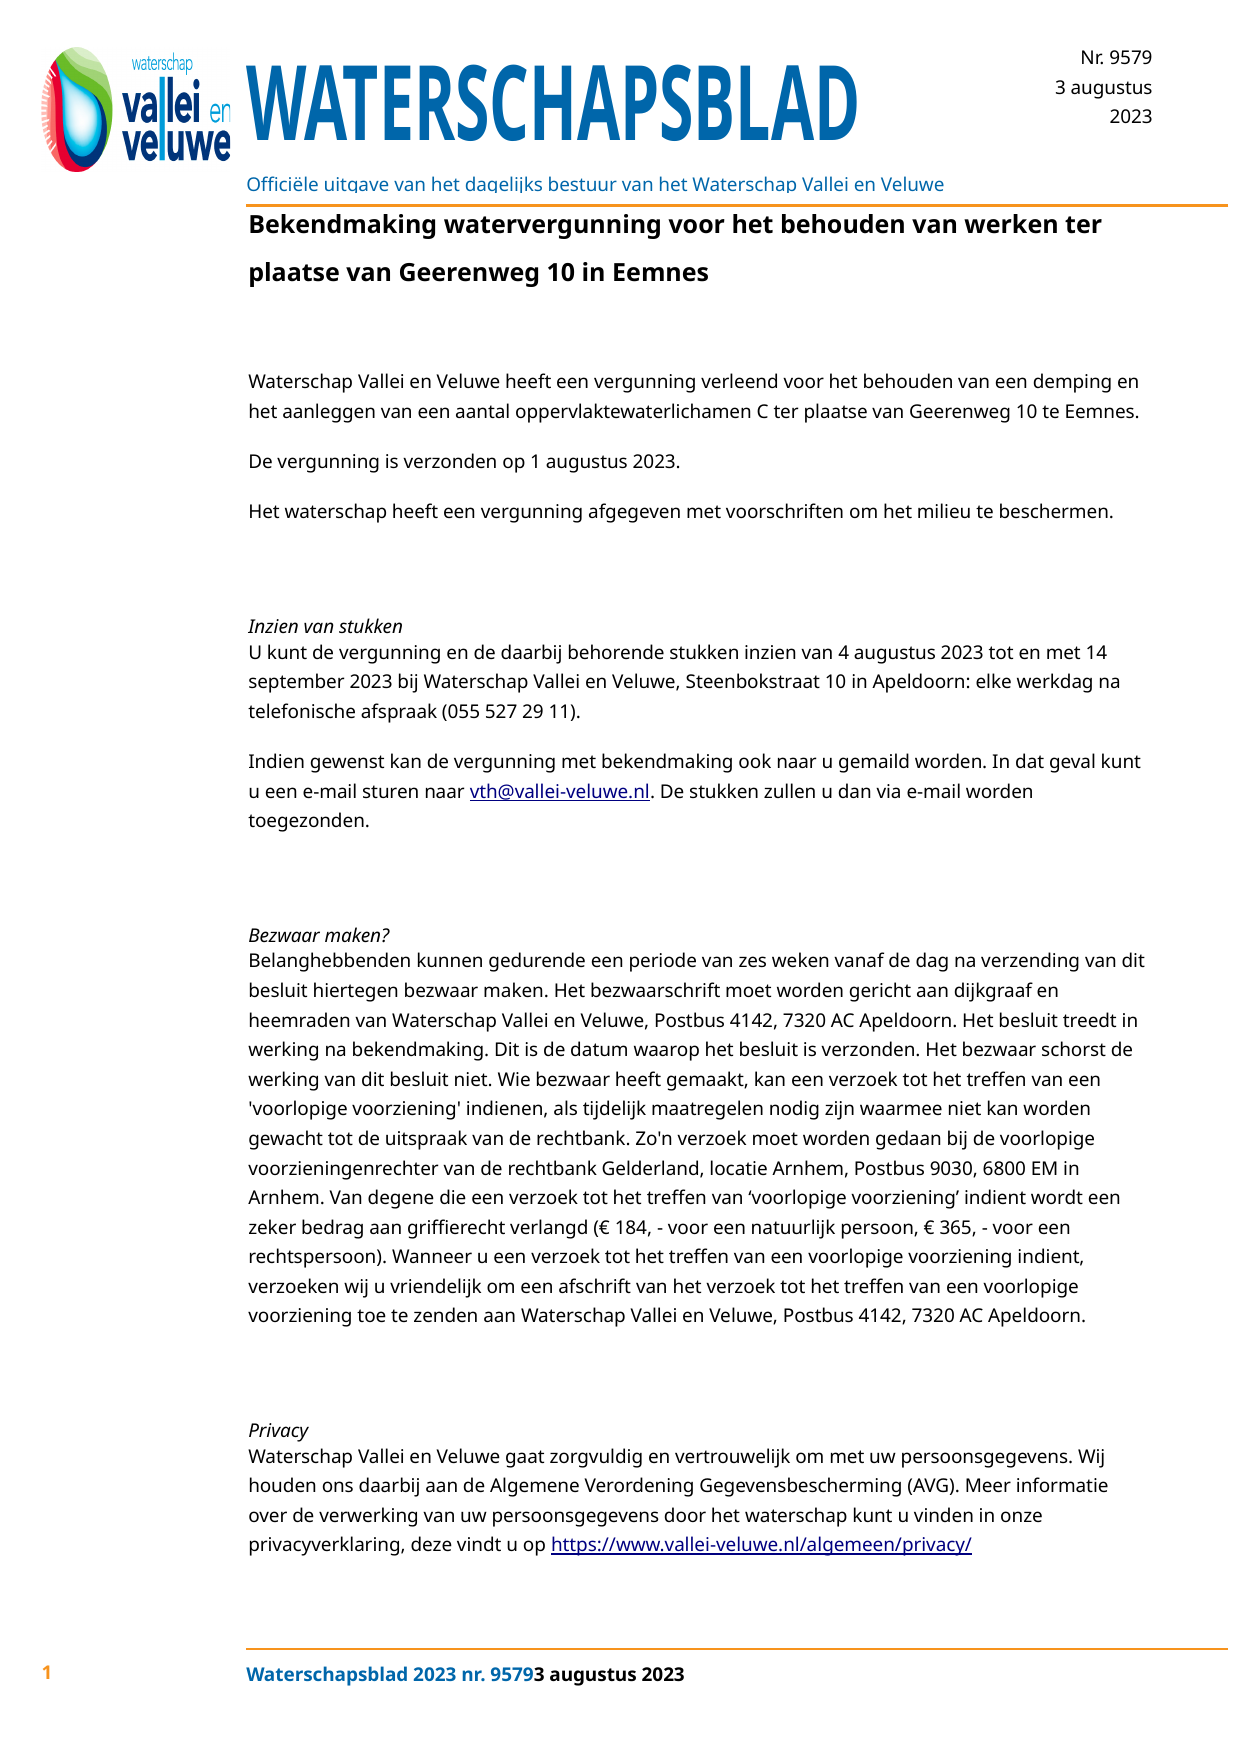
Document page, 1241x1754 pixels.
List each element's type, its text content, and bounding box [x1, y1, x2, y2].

picture [41, 47, 231, 172]
text Waterschap Vallei en Veluwe gaat zorgvuldig en vertrouwelijk om met uw persoonsgegevens. Wij houden ons daarbij aan de Algemene Verordening Gegevensbescherming (AVG). Meer informatie over de verwerking van uw persoonsgegevens door het waterschap kunt u vinden in onze privacyverklaring, deze vindt u op https://www.vallei-veluwe.nl/algemeen/privacy/ [248, 1443, 1152, 1557]
text Belanghebbenden kunnen gedurende een periode van zes weken vanaf de dag na verzending van dit besluit hiertegen bezwaar maken. Het bezwaarschrift moet worden gericht aan dijkgraaf en heemraden van Waterschap Vallei en Veluwe, Postbus 4142, 7320 AC Apeldoorn. Het besluit treedt in werking na bekendmaking. Dit is de datum waarop het besluit is verzonden. Het bezwaar schorst de werking van dit besluit niet. Wie bezwaar heeft gemaakt, kan een verzoek tot het treffen van een 'voorlopige voorziening' indienen, als tijdelijk maatregelen nodig zijn waarmee niet kan worden gewacht tot de uitspraak van de rechtbank. Zo'n verzoek moet worden gedaan bij de voorlopige voorzieningenrechter van de rechtbank Gelderland, locatie Arnhem, Postbus 9030, 6800 EM in Arnhem. Van degene die een verzoek tot het treffen van ‘voorlopige voorziening’ indient wordt een zeker bedrag aan griffierecht verlangd (€ 184, - voor een natuurlijk persoon, € 365, - voor een rechtspersoon). Wanneer u een verzoek tot het treffen van een voorlopige voorziening indient, verzoeken wij u vriendelijk om een afschrift van het verzoek tot het treffen van een voorlopige voorziening toe te zenden aan Waterschap Vallei en Veluwe, Postbus 4142, 7320 AC Apeldoorn. [248, 948, 1152, 1328]
text Inzien van stukken [248, 613, 1152, 639]
text Bekendmaking watervergunning voor het behouden van werken ter plaatse van Geerenweg 10 in Eemnes [248, 207, 1152, 288]
text De vergunning is verzonden op 1 augustus 2023. [248, 448, 1152, 474]
text Indien gewenst kan de vergunning met bekendmaking ook naar u gemaild worden. In dat geval kunt u een e-mail sturen naar vth@vallei-veluwe.nl. De stukken zullen u dan via e-mail worden toegezonden. [248, 748, 1152, 833]
text Het waterschap heeft een vergunning afgegeven met voorschriften om het milieu te beschermen. [248, 499, 1152, 524]
text U kunt de vergunning en de daarbij behorende stukken inzien van 4 augustus 2023 tot en met 14 september 2023 bij Waterschap Vallei en Veluwe, Steenbokstraat 10 in Apeldoorn: elke werkdag na telefonische afspraak (055 527 29 11). [248, 639, 1152, 724]
text Waterschap Vallei en Veluwe heeft een vergunning verleend voor het behouden van een demping en het aanleggen van een aantal oppervlaktewaterlichamen C ter plaatse van Geerenweg 10 te Eemnes. [248, 368, 1152, 424]
text Bezwaar maken? [248, 922, 1152, 948]
text Privacy [248, 1417, 1152, 1443]
